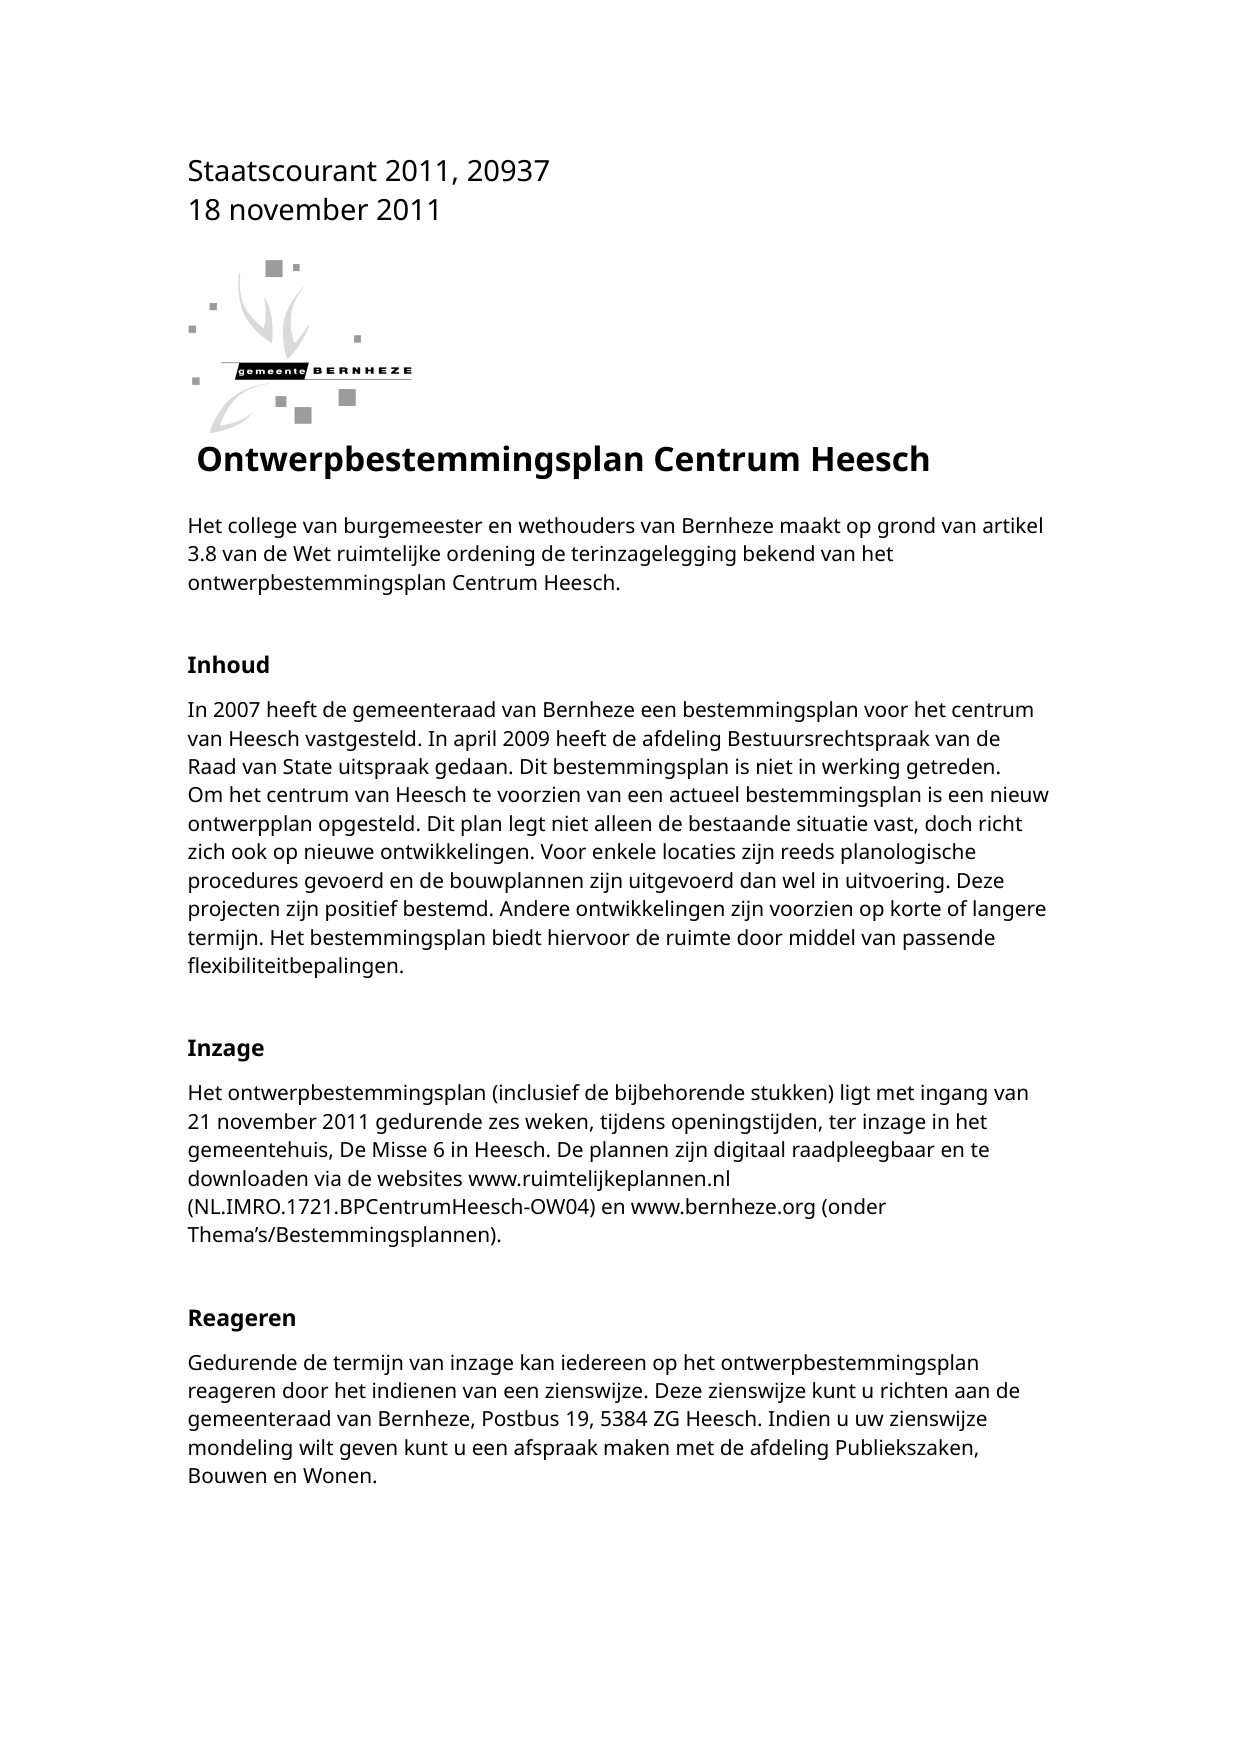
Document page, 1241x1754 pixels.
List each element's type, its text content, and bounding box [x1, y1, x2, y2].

text Het ontwerpbestemmingsplan (inclusief de bijbehorende stukken) ligt met ingang van 21 november 2011 gedurende zes weken, tijdens openingstijden, ter inzage in het gemeentehuis, De Misse 6 in Heesch. De plannen zijn digitaal raadpleegbaar en te downloaden via de websites www.ruimtelijkeplannen.nl (NL.IMRO.1721.BPCentrumHeesch-OW04) en www.bernheze.org (onder Thema’s/Bestemmingsplannen). [187, 1078, 1053, 1249]
picture [187, 258, 413, 436]
subtitle Inhoud [187, 649, 1053, 680]
text In 2007 heeft de gemeenteraad van Bernheze een bestemmingsplan voor het centrum van Heesch vastgesteld. In april 2009 heeft de afdeling Bestuursrechtspraak van de Raad van State uitspraak gedaan. Dit bestemmingsplan is niet in werking getreden. [187, 695, 1053, 781]
text Om het centrum van Heesch te voorzien van een actueel bestemmingsplan is een nieuw ontwerpplan opgesteld. Dit plan legt niet alleen de bestaande situatie vast, doch richt zich ook op nieuwe ontwikkelingen. Voor enkele locaties zijn reeds planologische procedures gevoerd en de bouwplannen zijn uitgevoerd dan wel in uitvoering. Deze projecten zijn positief bestemd. Andere ontwikkelingen zijn voorzien op korte of langere termijn. Het bestemmingsplan biedt hiervoor de ruimte door middel van passende flexibiliteitbepalingen. [187, 781, 1053, 979]
text Het college van burgemeester en wethouders van Bernheze maakt op grond van artikel 3.8 van de Wet ruimtelijke ordening de terinzagelegging bekend van het ontwerpbestemmingsplan Centrum Heesch. [187, 511, 1053, 596]
text Staatscourant 2011, 20937 [187, 150, 1053, 190]
text 18 november 2011 [187, 190, 1053, 229]
text Gedurende de termijn van inzage kan iedereen op het ontwerpbestemmingsplan reageren door het indienen van een zienswijze. Deze zienswijze kunt u richten aan de gemeenteraad van Bernheze, Postbus 19, 5384 ZG Heesch. Indien u uw zienswijze mondeling wilt geven kunt u een afspraak maken met de afdeling Publiekszaken, Bouwen en Wonen. [187, 1348, 1053, 1490]
subtitle Inzage [187, 1032, 1053, 1063]
subtitle Reageren [187, 1301, 1053, 1333]
subtitle Ontwerpbestemmingsplan Centrum Heesch [187, 271, 1053, 481]
